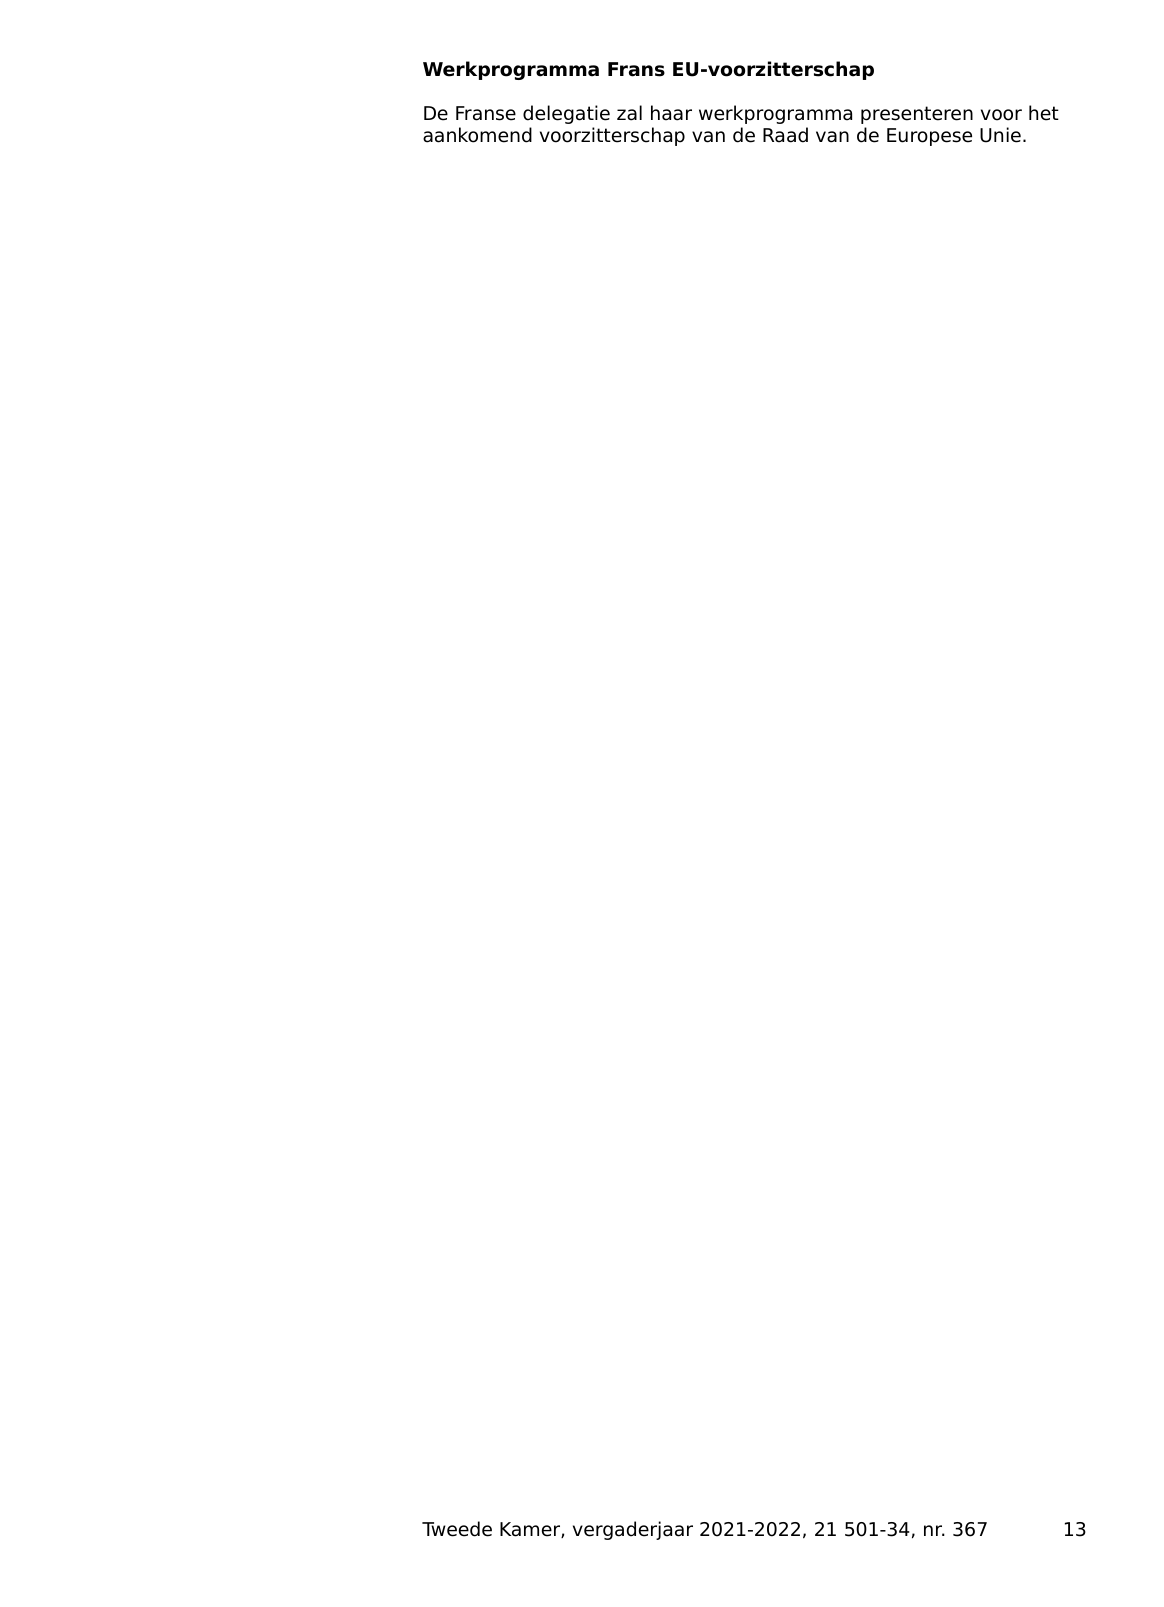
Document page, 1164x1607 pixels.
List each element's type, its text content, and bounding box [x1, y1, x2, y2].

subtitle Werkprogramma Frans EU-voorzitterschap [422, 59, 1087, 81]
text De Franse delegatie zal haar werkprogramma presenteren voor het aankomend voorzitterschap van de Raad van de Europese Unie. [422, 103, 1087, 147]
